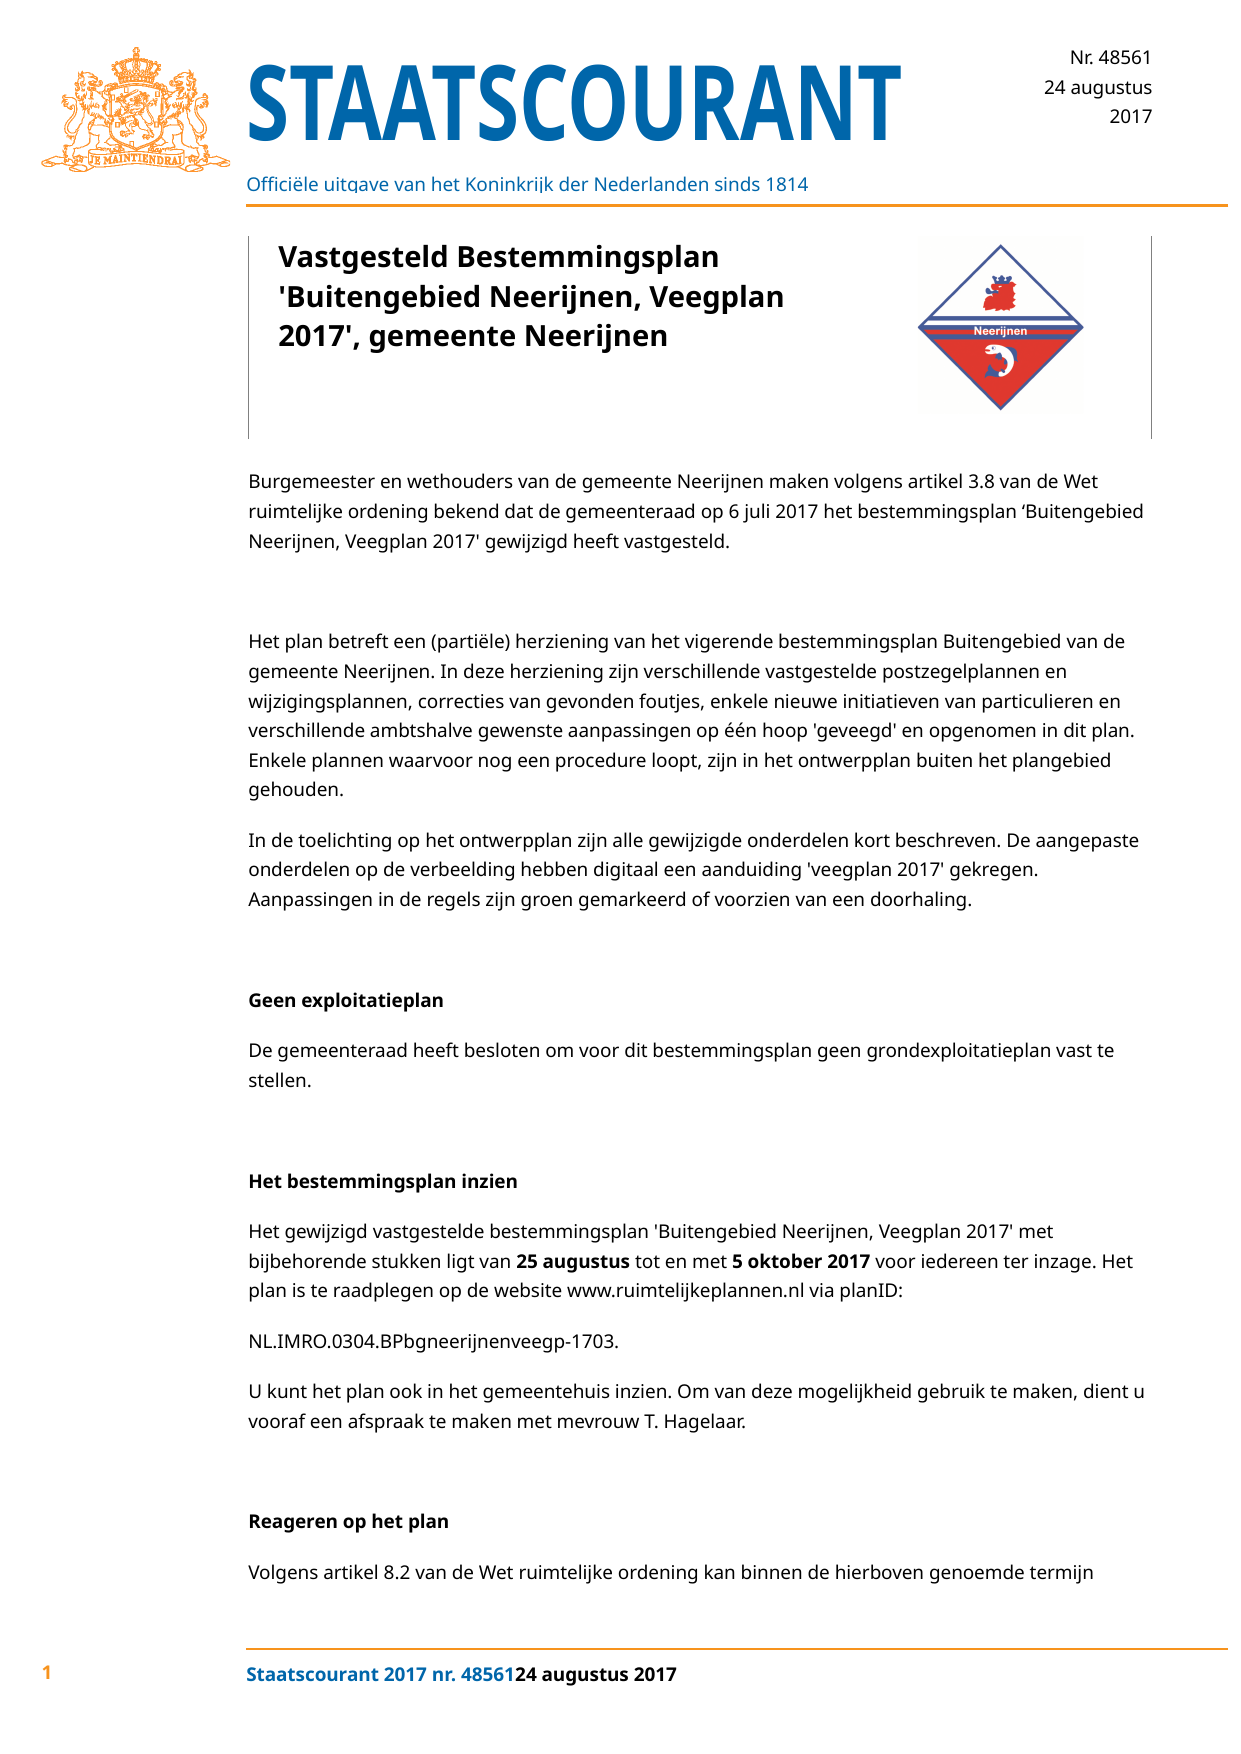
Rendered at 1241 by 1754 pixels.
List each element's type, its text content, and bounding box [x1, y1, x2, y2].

text Geen exploitatieplan [248, 987, 1152, 1013]
table_header Vastgesteld Bestemmingsplan 'Buitengebied Neerijnen, Veegplan 2017', gemeente Neerijnen [249, 236, 850, 439]
text Reageren op het plan [248, 1509, 1152, 1534]
picture [41, 47, 231, 172]
picture [917, 236, 1084, 414]
text U kunt het plan ook in het gemeentehuis inzien. Om van deze mogelijkheid gebruik te maken, dient u vooraf een afspraak te maken met mevrouw T. Hagelaar. [248, 1378, 1152, 1433]
text Het bestemmingsplan inzien [248, 1168, 1152, 1193]
text NL.IMRO.0304.BPbgneerijnenveegp-1703. [248, 1328, 1152, 1353]
text Het plan betreft een (partiële) herziening van het vigerende bestemmingsplan Buitengebied van de gemeente Neerijnen. In deze herziening zijn verschillende vastgestelde postzegelplannen en wijzigingsplannen, correcties van gevonden foutjes, enkele nieuwe initiatieven van particulieren en verschillende ambtshalve gewenste aanpassingen op één hoop 'geveegd' en opgenomen in dit plan. Enkele plannen waarvoor nog een procedure loopt, zijn in het ontwerpplan buiten het plangebied gehouden. [248, 629, 1152, 802]
text Volgens artikel 8.2 van de Wet ruimtelijke ordening kan binnen de hierboven genoemde termijn [248, 1559, 1152, 1585]
text In de toelichting op het ontwerpplan zijn alle gewijzigde onderdelen kort beschreven. De aangepaste onderdelen op de verbeelding hebben digitaal een aanduiding 'veegplan 2017' gekregen. Aanpassingen in de regels zijn groen gemarkeerd of voorzien van een doorhaling. [248, 827, 1152, 912]
table_header [1084, 236, 1151, 413]
text De gemeenteraad heeft besloten om voor dit bestemmingsplan geen grondexploitatieplan vast te stellen. [248, 1037, 1152, 1093]
table_header [850, 414, 1151, 439]
table_header [850, 236, 917, 413]
text Het gewijzigd vastgestelde bestemmingsplan 'Buitengebied Neerijnen, Veegplan 2017' met bijbehorende stukken ligt van 25 augustus tot en met 5 oktober 2017 voor iedereen ter inzage. Het plan is te raadplegen op de website www.ruimtelijkeplannen.nl via planID: [248, 1218, 1152, 1303]
text Burgemeester en wethouders van de gemeente Neerijnen maken volgens artikel 3.8 van de Wet ruimtelijke ordening bekend dat de gemeenteraad op 6 juli 2017 het bestemmingsplan ‘Buitengebied Neerijnen, Veegplan 2017' gewijzigd heeft vastgesteld. [248, 469, 1152, 553]
